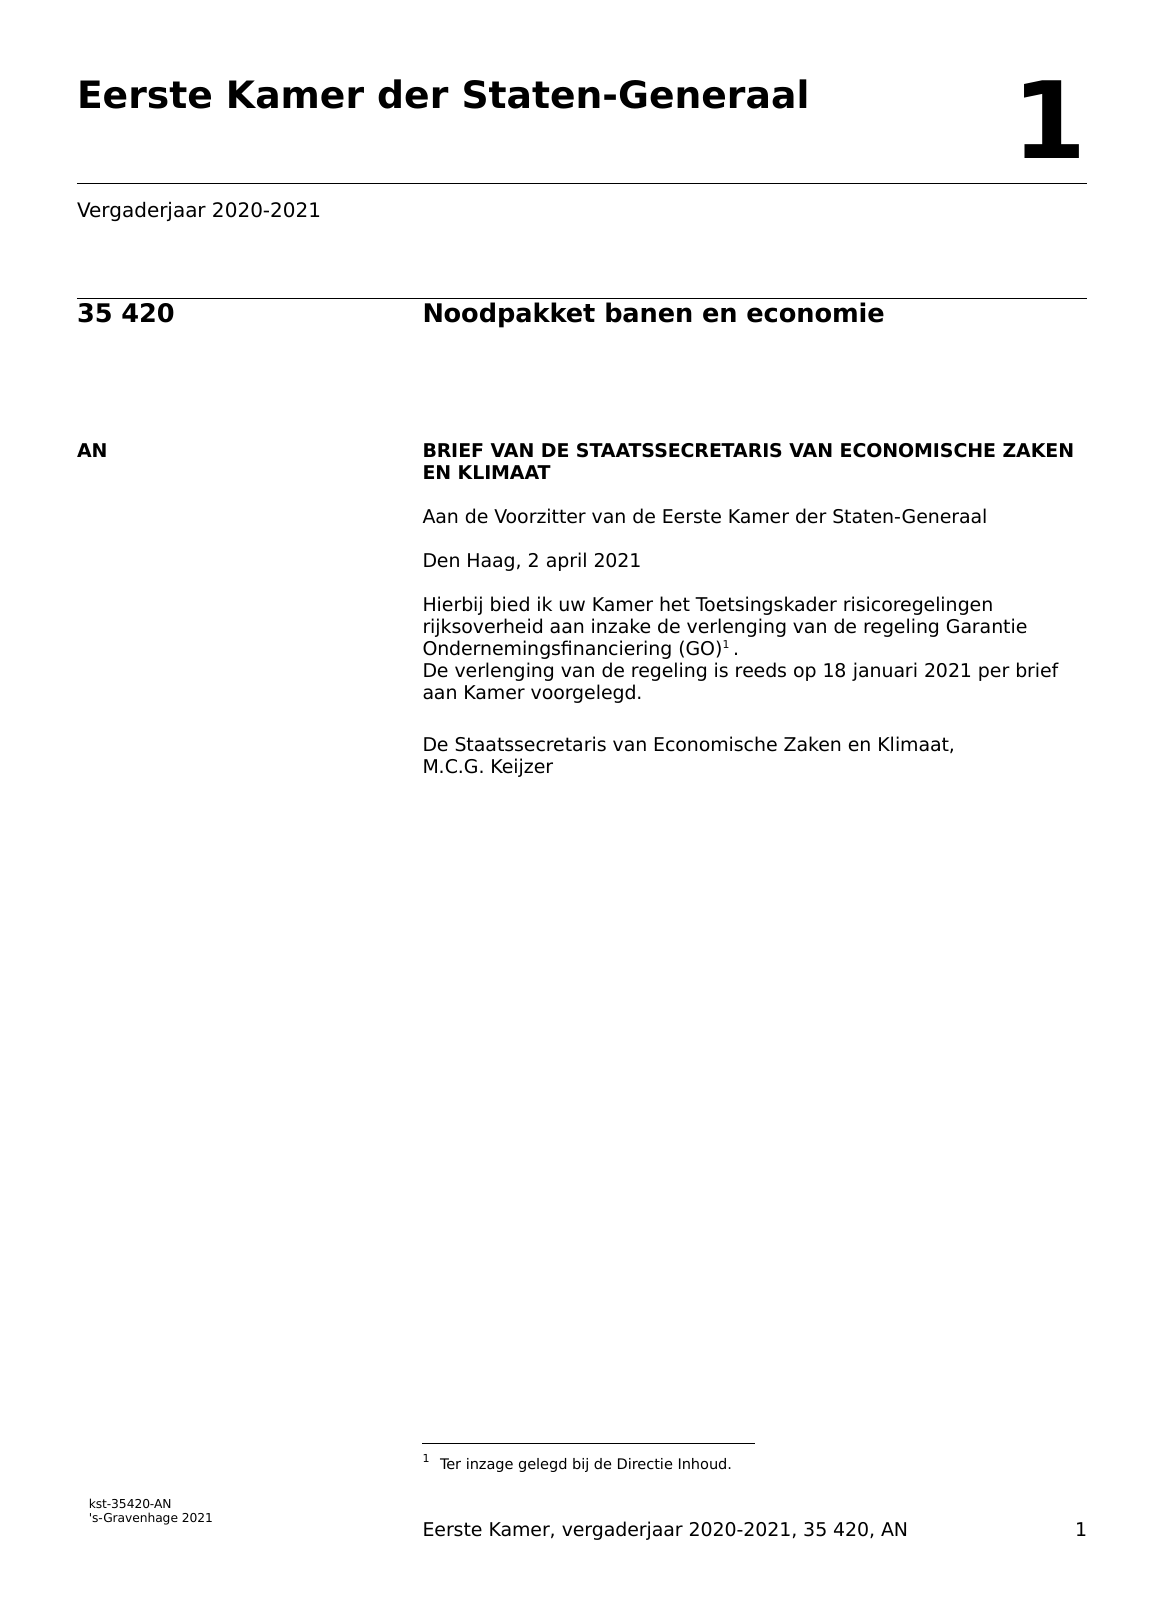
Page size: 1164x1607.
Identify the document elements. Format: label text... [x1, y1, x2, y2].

text Aan de Voorzitter van de Eerste Kamer der Staten-Generaal [422, 506, 1087, 528]
text kst-35420-AN [88, 1497, 323, 1511]
text Ter inzage gelegd bij de Directie Inhoud. [422, 1452, 1087, 1474]
subtitle 35 420 Noodpakket banen en economie [77, 299, 1087, 329]
table_cell Vergaderjaar 2020-2021 [77, 184, 1087, 298]
text Hierbij bied ik uw Kamer het Toetsingskader risicoregelingen rijksoverheid aan inzake de verlenging van de regeling Garantie Ondernemingsfinanciering (GO). [422, 594, 1087, 660]
text 's-Gravenhage 2021 [88, 1511, 323, 1525]
text Den Haag, 2 april 2021 [422, 550, 1087, 572]
text De verlenging van de regeling is reeds op 18 januari 2021 per brief aan Kamer voorgelegd. [422, 660, 1087, 704]
table_header Eerste Kamer der Staten-Generaal [77, 59, 886, 183]
subtitle AN BRIEF VAN DE STAATSSECRETARIS VAN ECONOMISCHE ZAKEN EN KLIMAAT [77, 440, 1087, 484]
text De Staatssecretaris van Economische Zaken en Klimaat, M.C.G. Keijzer [422, 734, 1087, 778]
table_header 1 [886, 59, 1087, 183]
